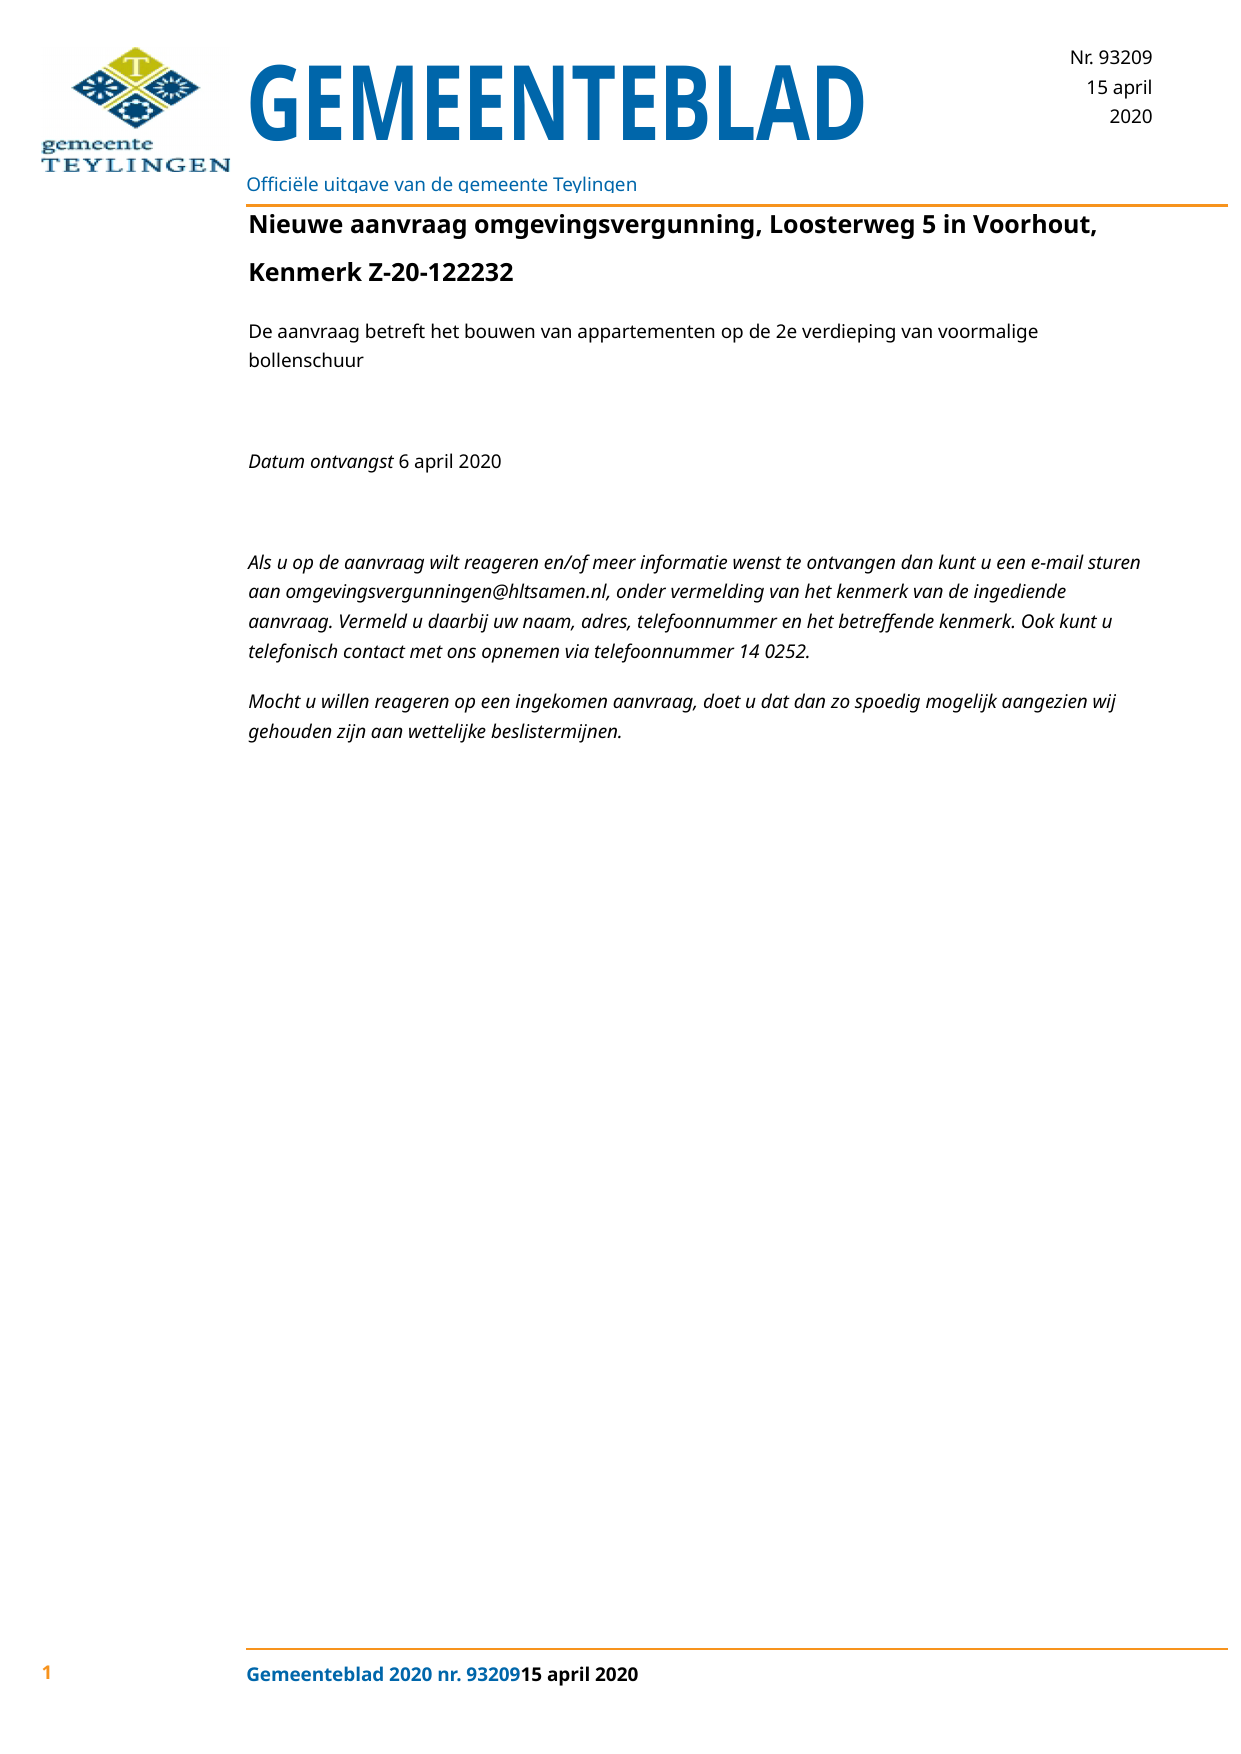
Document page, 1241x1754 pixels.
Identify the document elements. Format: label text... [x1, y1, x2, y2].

text Nieuwe aanvraag omgevingsvergunning, Loosterweg 5 in Voorhout, Kenmerk Z-20-122232 [248, 207, 1152, 288]
text Datum ontvangst 6 april 2020 [248, 448, 1152, 474]
text Als u op de aanvraag wilt reageren en/of meer informatie wenst te ontvangen dan kunt u een e-mail sturen aan omgevingsvergunningen@hltsamen.nl, onder vermelding van het kenmerk van de ingediende aanvraag. Vermeld u daarbij uw naam, adres, telefoonnummer en het betreffende kenmerk. Ook kunt u telefonisch contact met ons opnemen via telefoonnummer 14 0252. [248, 549, 1152, 664]
text De aanvraag betreft het bouwen van appartementen op de 2e verdieping van voormalige bollenschuur [248, 318, 1152, 373]
picture [41, 47, 231, 172]
text Mocht u willen reageren op een ingekomen aanvraag, doet u dat dan zo spoedig mogelijk aangezien wij gehouden zijn aan wettelijke beslistermijnen. [248, 688, 1152, 744]
